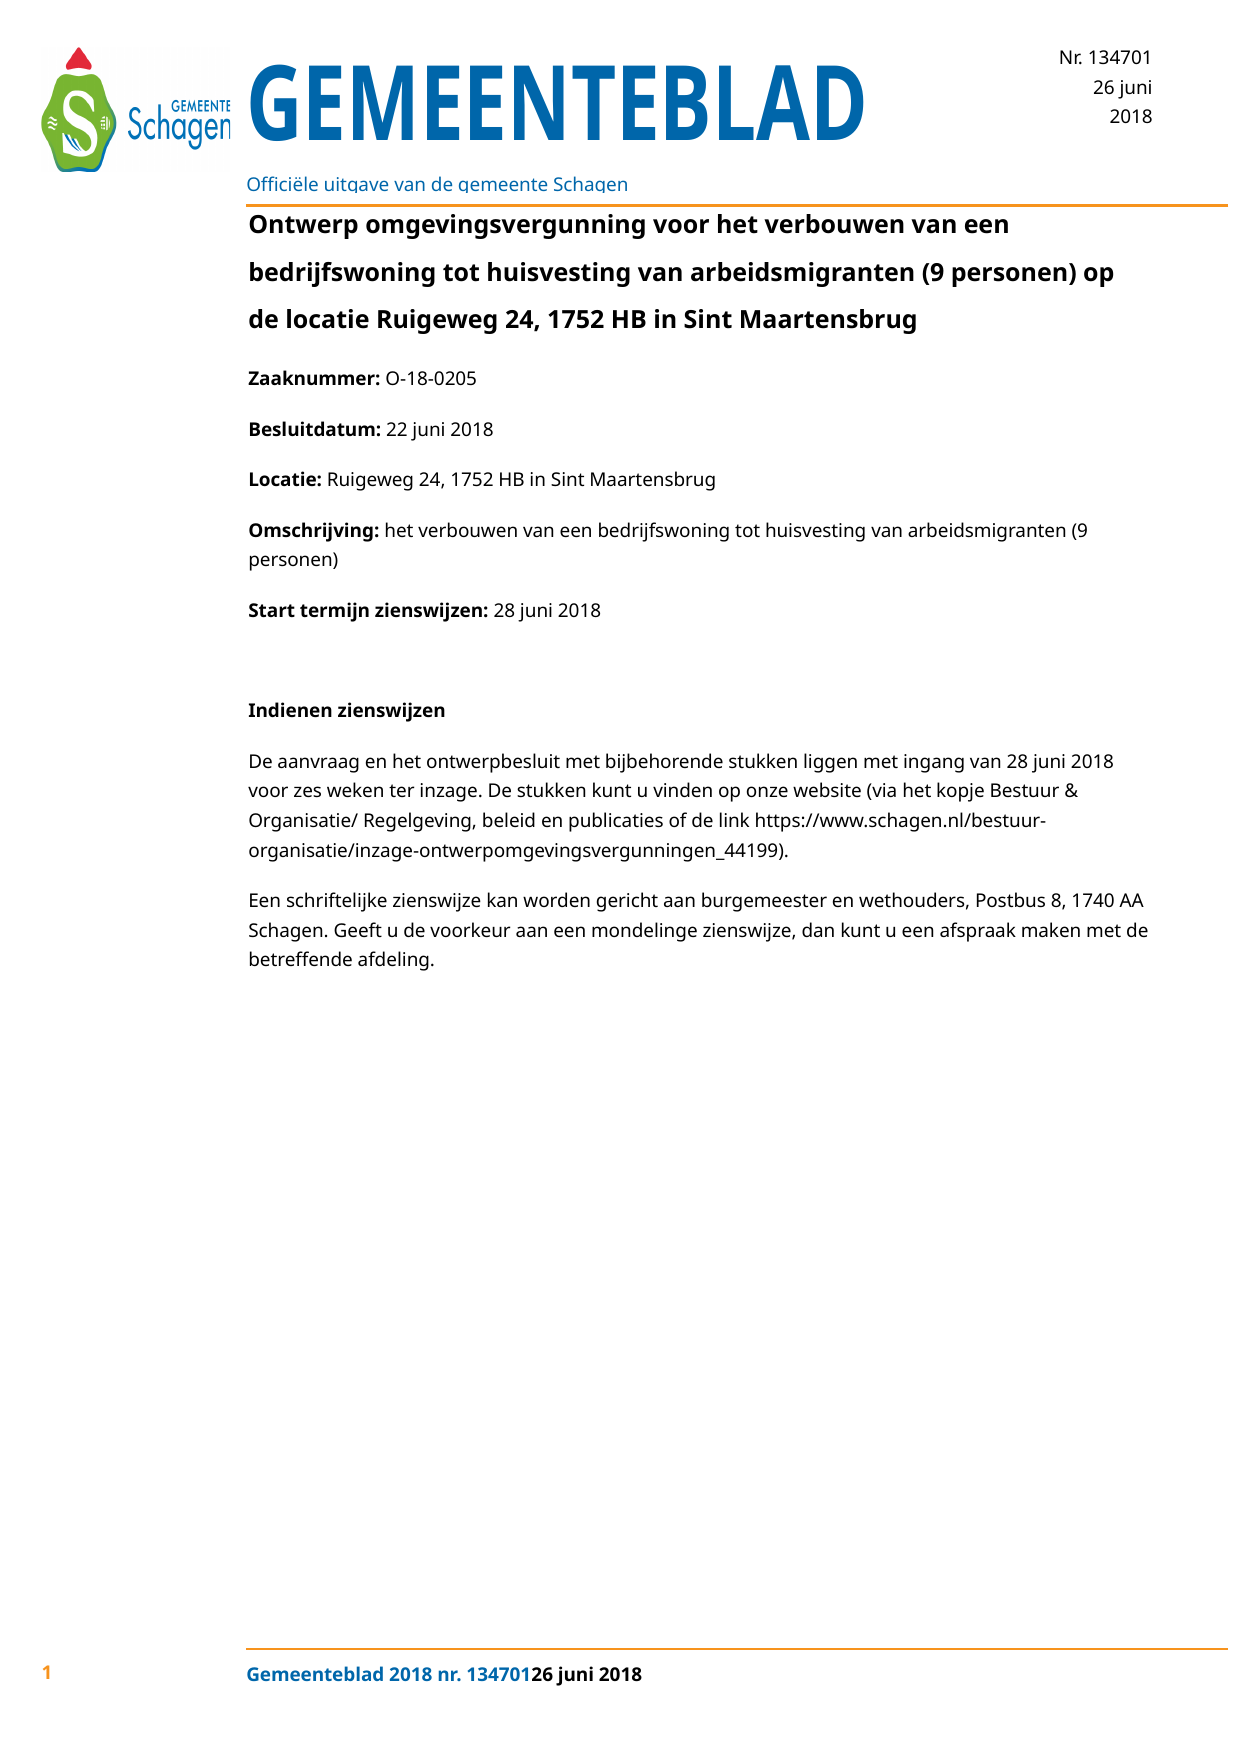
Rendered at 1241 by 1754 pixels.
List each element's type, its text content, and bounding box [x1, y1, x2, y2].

text Omschrijving: het verbouwen van een bedrijfswoning tot huisvesting van arbeidsmigranten (9 personen) [248, 517, 1152, 572]
text Zaaknummer: O-18-0205 [248, 366, 1152, 391]
text Locatie: Ruigeweg 24, 1752 HB in Sint Maartensbrug [248, 466, 1152, 492]
text Een schriftelijke zienswijze kan worden gericht aan burgemeester en wethouders, Postbus 8, 1740 AA Schagen. Geeft u de voorkeur aan een mondelinge zienswijze, dan kunt u een afspraak maken met de betreffende afdeling. [248, 887, 1152, 972]
picture [41, 47, 231, 172]
text Besluitdatum: 22 juni 2018 [248, 416, 1152, 442]
text De aanvraag en het ontwerpbesluit met bijbehorende stukken liggen met ingang van 28 juni 2018 voor zes weken ter inzage. De stukken kunt u vinden op onze website (via het kopje Bestuur & Organisatie/ Regelgeving, beleid en publicaties of de link https://www.schagen.nl/bestuur-organisatie/inzage-ontwerpomgevingsvergunningen_44199). [248, 748, 1152, 862]
text Indienen zienswijzen [248, 698, 1152, 723]
text Start termijn zienswijzen: 28 juni 2018 [248, 597, 1152, 622]
text Ontwerp omgevingsvergunning voor het verbouwen van een bedrijfswoning tot huisvesting van arbeidsmigranten (9 personen) op de locatie Ruigeweg 24, 1752 HB in Sint Maartensbrug [248, 207, 1152, 336]
